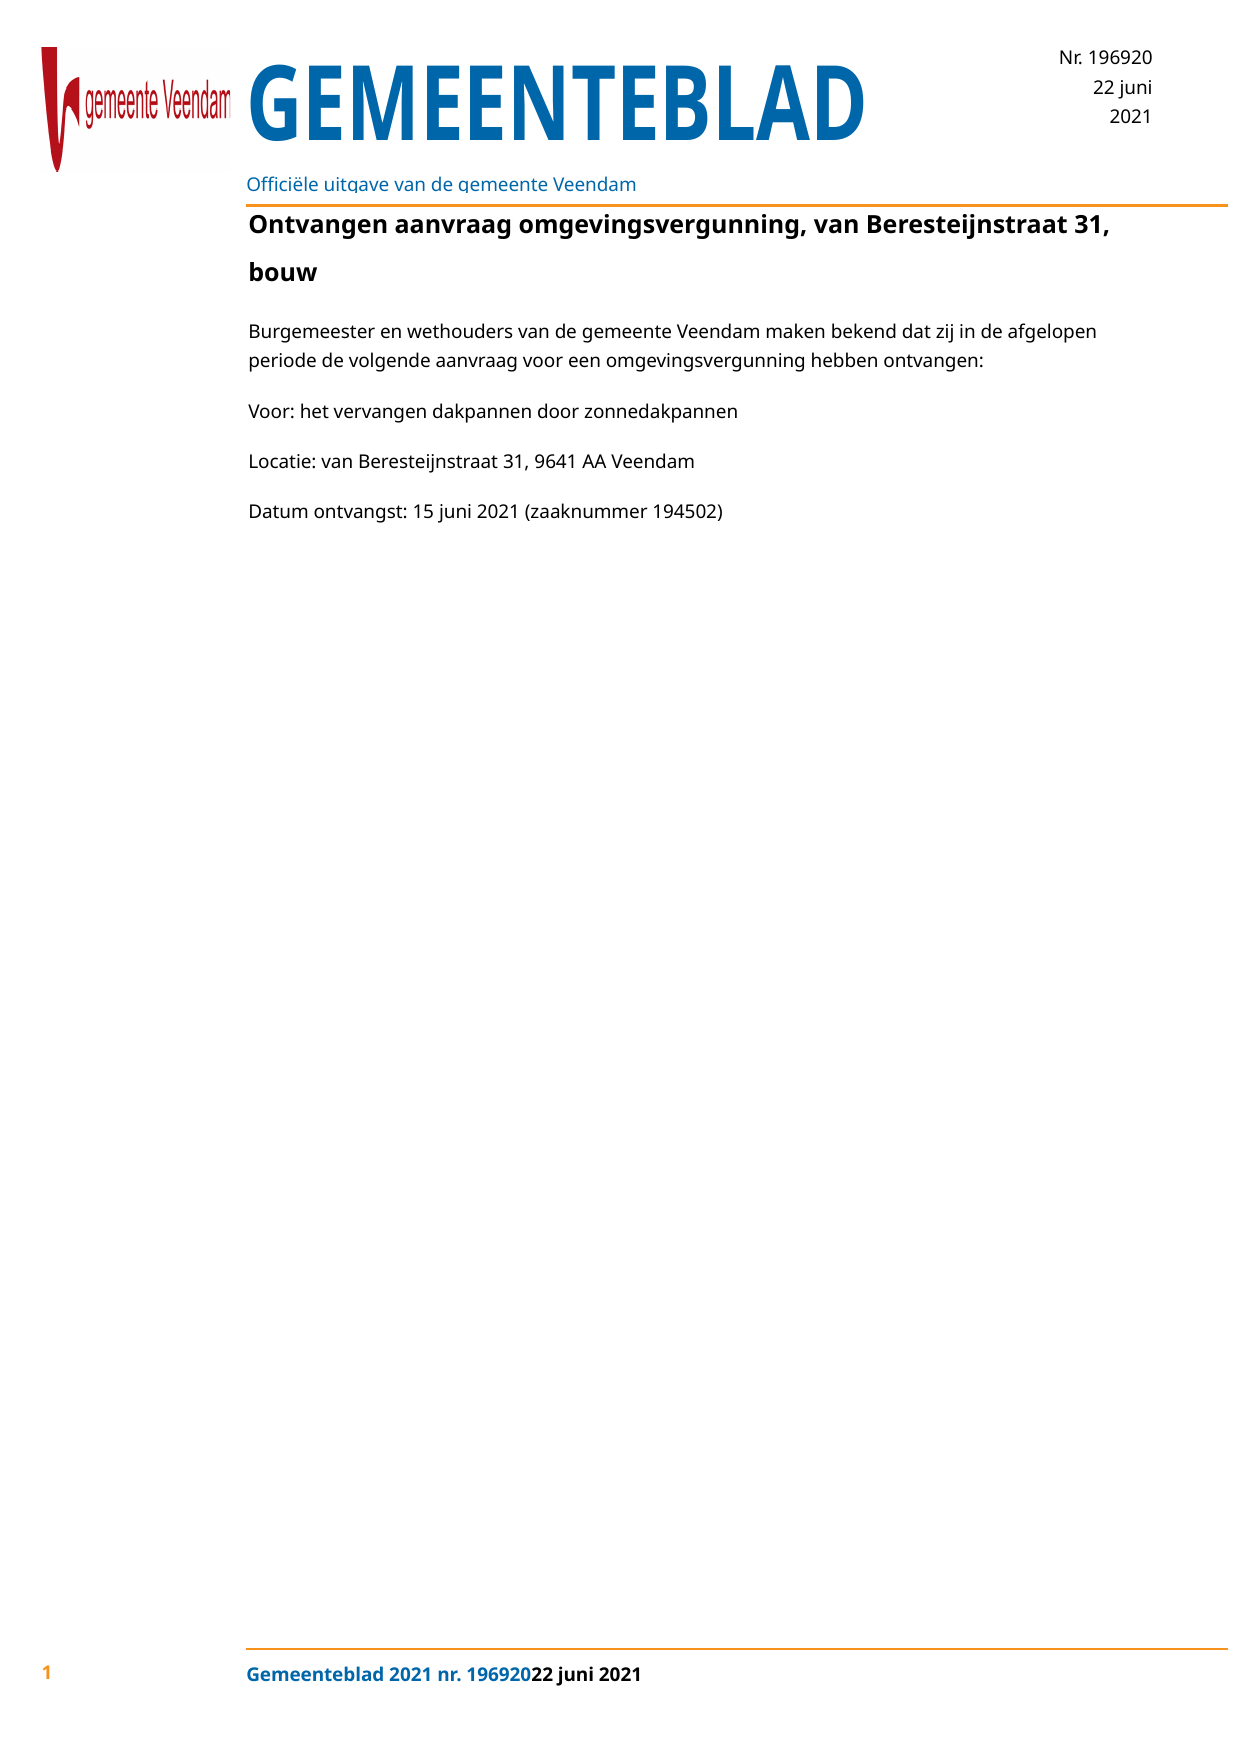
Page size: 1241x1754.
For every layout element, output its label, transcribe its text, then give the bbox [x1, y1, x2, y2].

picture [41, 47, 231, 172]
text Locatie: van Beresteijnstraat 31, 9641 AA Veendam [248, 448, 1152, 474]
text Burgemeester en wethouders van de gemeente Veendam maken bekend dat zij in de afgelopen periode de volgende aanvraag voor een omgevingsvergunning hebben ontvangen: [248, 318, 1152, 373]
text Ontvangen aanvraag omgevingsvergunning, van Beresteijnstraat 31, bouw [248, 207, 1152, 288]
text Datum ontvangst: 15 juni 2021 (zaaknummer 194502) [248, 499, 1152, 524]
text Voor: het vervangen dakpannen door zonnedakpannen [248, 398, 1152, 424]
